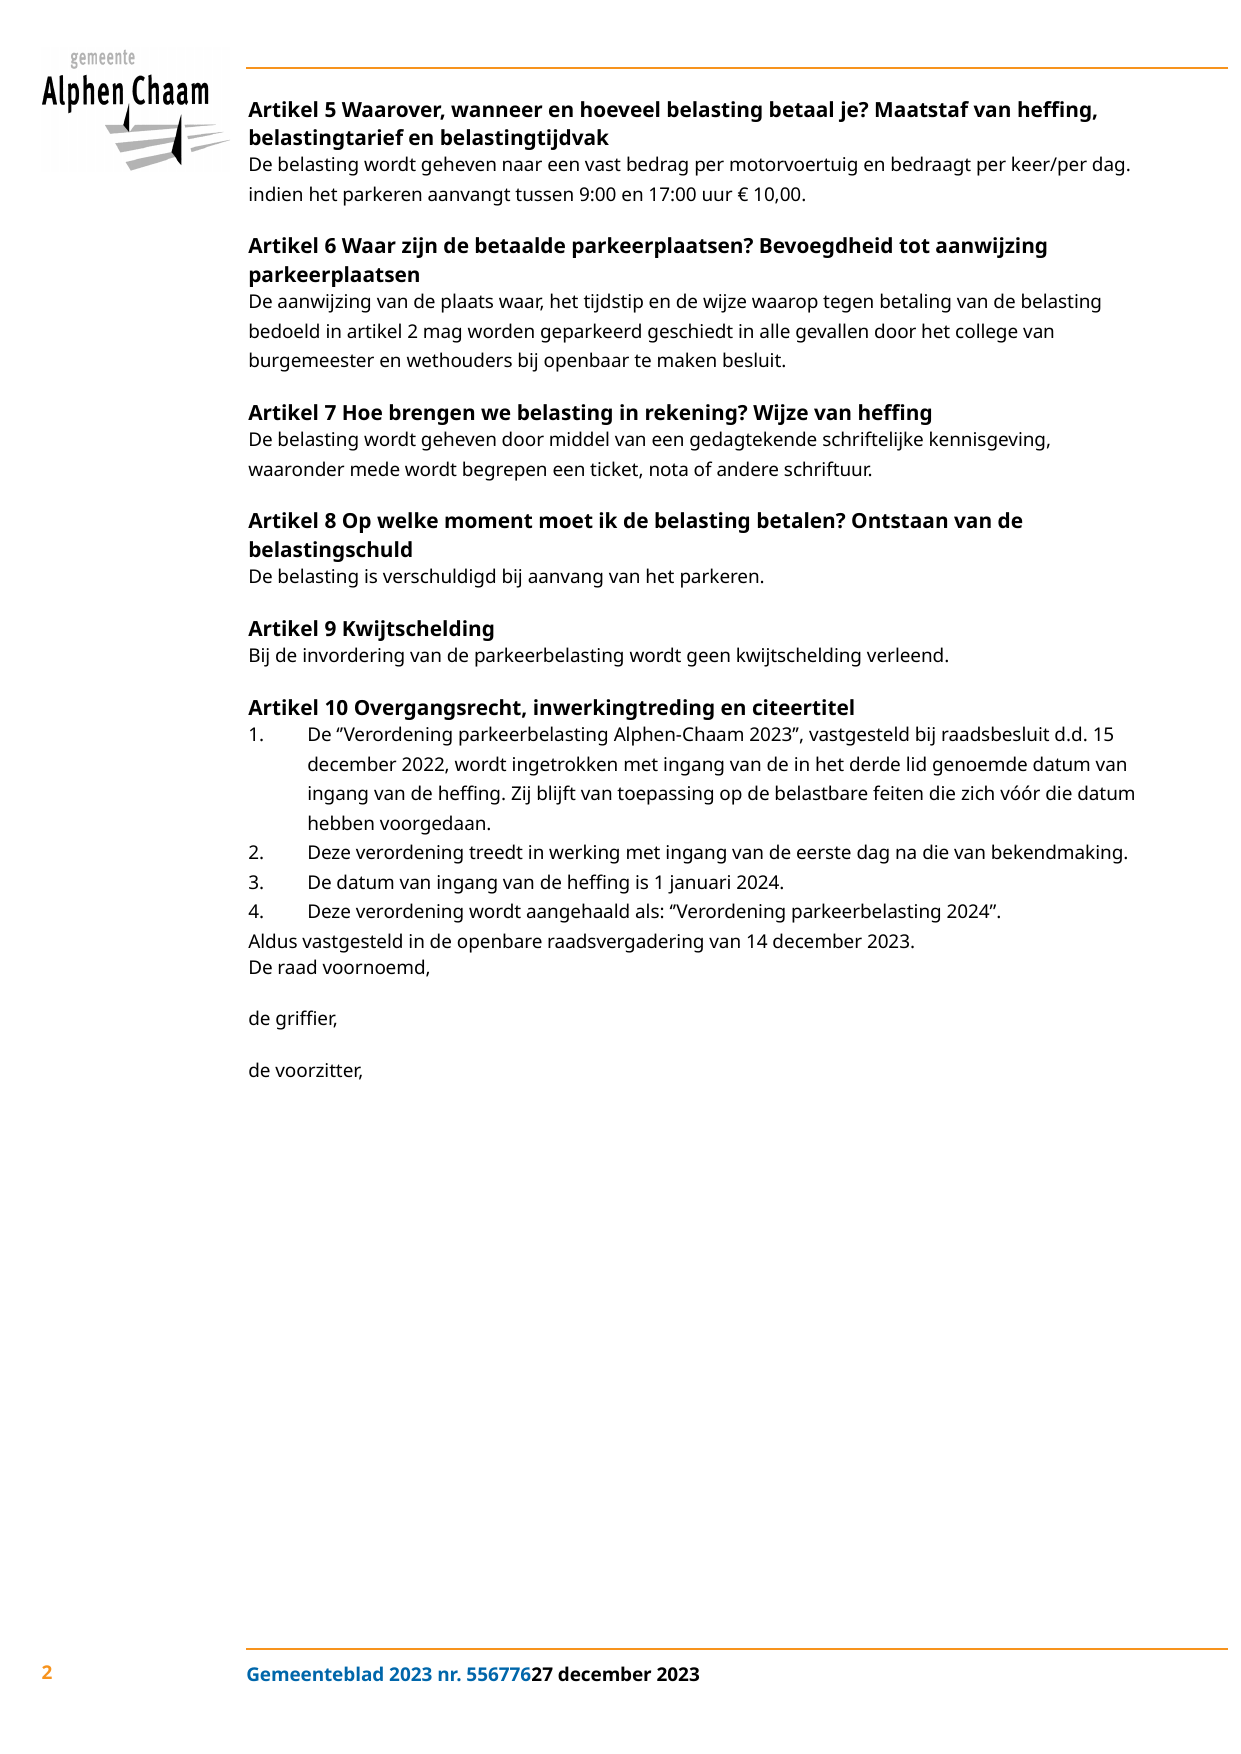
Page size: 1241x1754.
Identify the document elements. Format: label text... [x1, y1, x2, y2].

text De raad voornoemd, [248, 954, 1152, 980]
list De datum van ingang van de heffing is 1 januari 2024. [248, 869, 1152, 895]
list Deze verordening treedt in werking met ingang van de eerste dag na die van bekendmaking. [248, 839, 1152, 865]
text Bij de invordering van de parkeerbelasting wordt geen kwijtschelding verleend. [248, 642, 1152, 668]
text De aanwijzing van de plaats waar, het tijdstip en de wijze waarop tegen betaling van de belasting bedoeld in artikel 2 mag worden geparkeerd geschiedt in alle gevallen door het college van burgemeester en wethouders bij openbaar te maken besluit. [248, 288, 1152, 373]
text de voorzitter, [248, 1057, 1152, 1083]
list De ‘’Verordening parkeerbelasting Alphen-Chaam 2023’’, vastgesteld bij raadsbesluit d.d. 15 december 2022, wordt ingetrokken met ingang van de in het derde lid genoemde datum van ingang van de heffing. Zij blijft van toepassing op de belastbare feiten die zich vóór die datum hebben voorgedaan. [248, 721, 1152, 836]
text Artikel 10 Overgangsrecht, inwerkingtreding en citeertitel [248, 693, 1152, 721]
text De belasting is verschuldigd bij aanvang van het parkeren. [248, 563, 1152, 589]
text Artikel 6 Waar zijn de betaalde parkeerplaatsen? Bevoegdheid tot aanwijzing parkeerplaatsen [248, 232, 1152, 288]
text Artikel 5 Waarover, wanneer en hoeveel belasting betaal je? Maatstaf van heffing, belastingtarief en belastingtijdvak [248, 95, 1152, 152]
text de griffier, [248, 1005, 1152, 1031]
text Artikel 9 Kwijtschelding [248, 614, 1152, 642]
text Artikel 7 Hoe brengen we belasting in rekening? Wijze van heffing [248, 398, 1152, 427]
text Artikel 8 Op welke moment moet ik de belasting betalen? Ontstaan van de belastingschuld [248, 507, 1152, 563]
picture [41, 47, 231, 172]
text De belasting wordt geheven door middel van een gedagtekende schriftelijke kennisgeving, waaronder mede wordt begrepen een ticket, nota of andere schriftuur. [248, 427, 1152, 482]
text Aldus vastgesteld in de openbare raadsvergadering van 14 december 2023. [248, 928, 1152, 954]
list Deze verordening wordt aangehaald als: ‘’Verordening parkeerbelasting 2024’’. [248, 899, 1152, 924]
text De belasting wordt geheven naar een vast bedrag per motorvoertuig en bedraagt per keer/per dag. indien het parkeren aanvangt tussen 9:00 en 17:00 uur € 10,00. [248, 152, 1152, 207]
